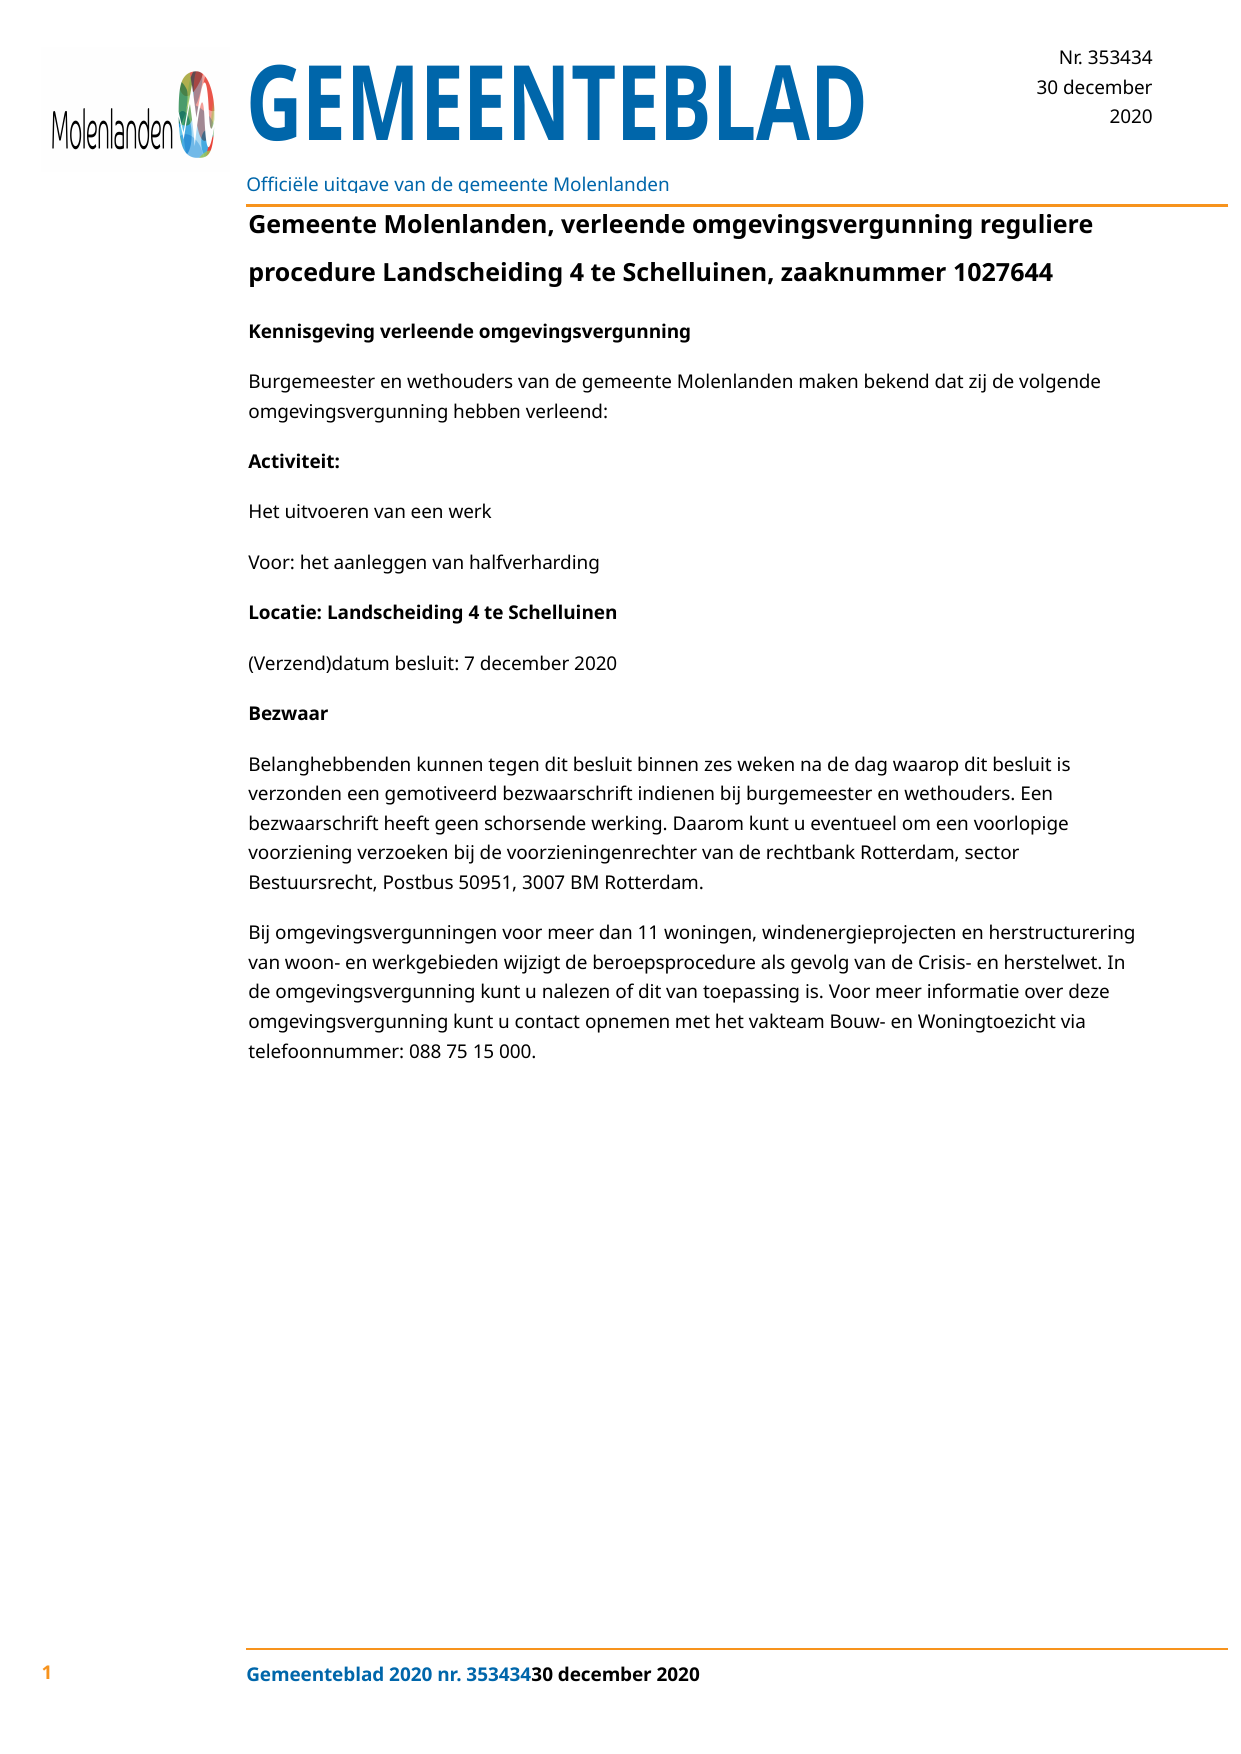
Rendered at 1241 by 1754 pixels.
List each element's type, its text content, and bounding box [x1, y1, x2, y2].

text Kennisgeving verleende omgevingsvergunning [248, 318, 1152, 344]
text Locatie: Landscheiding 4 te Schelluinen [248, 599, 1152, 625]
text Het uitvoeren van een werk [248, 499, 1152, 524]
text Activiteit: [248, 448, 1152, 474]
text Gemeente Molenlanden, verleende omgevingsvergunning reguliere procedure Landscheiding 4 te Schelluinen, zaaknummer 1027644 [248, 207, 1152, 288]
text Bezwaar [248, 700, 1152, 726]
text Bij omgevingsvergunningen voor meer dan 11 woningen, windenergieprojecten en herstructurering van woon- en werkgebieden wijzigt de beroepsprocedure als gevolg van de Crisis- en herstelwet. In de omgevingsvergunning kunt u nalezen of dit van toepassing is. Voor meer informatie over deze omgevingsvergunning kunt u contact opnemen met het vakteam Bouw- en Woningtoezicht via telefoonnummer: 088 75 15 000. [248, 919, 1152, 1064]
text (Verzend)datum besluit: 7 december 2020 [248, 650, 1152, 676]
text Belanghebbenden kunnen tegen dit besluit binnen zes weken na de dag waarop dit besluit is verzonden een gemotiveerd bezwaarschrift indienen bij burgemeester en wethouders. Een bezwaarschrift heeft geen schorsende werking. Daarom kunt u eventueel om een voorlopige voorziening verzoeken bij de voorzieningenrechter van de rechtbank Rotterdam, sector Bestuursrecht, Postbus 50951, 3007 BM Rotterdam. [248, 751, 1152, 895]
picture [41, 47, 231, 172]
text Voor: het aanleggen van halfverharding [248, 549, 1152, 575]
text Burgemeester en wethouders van de gemeente Molenlanden maken bekend dat zij de volgende omgevingsvergunning hebben verleend: [248, 368, 1152, 424]
